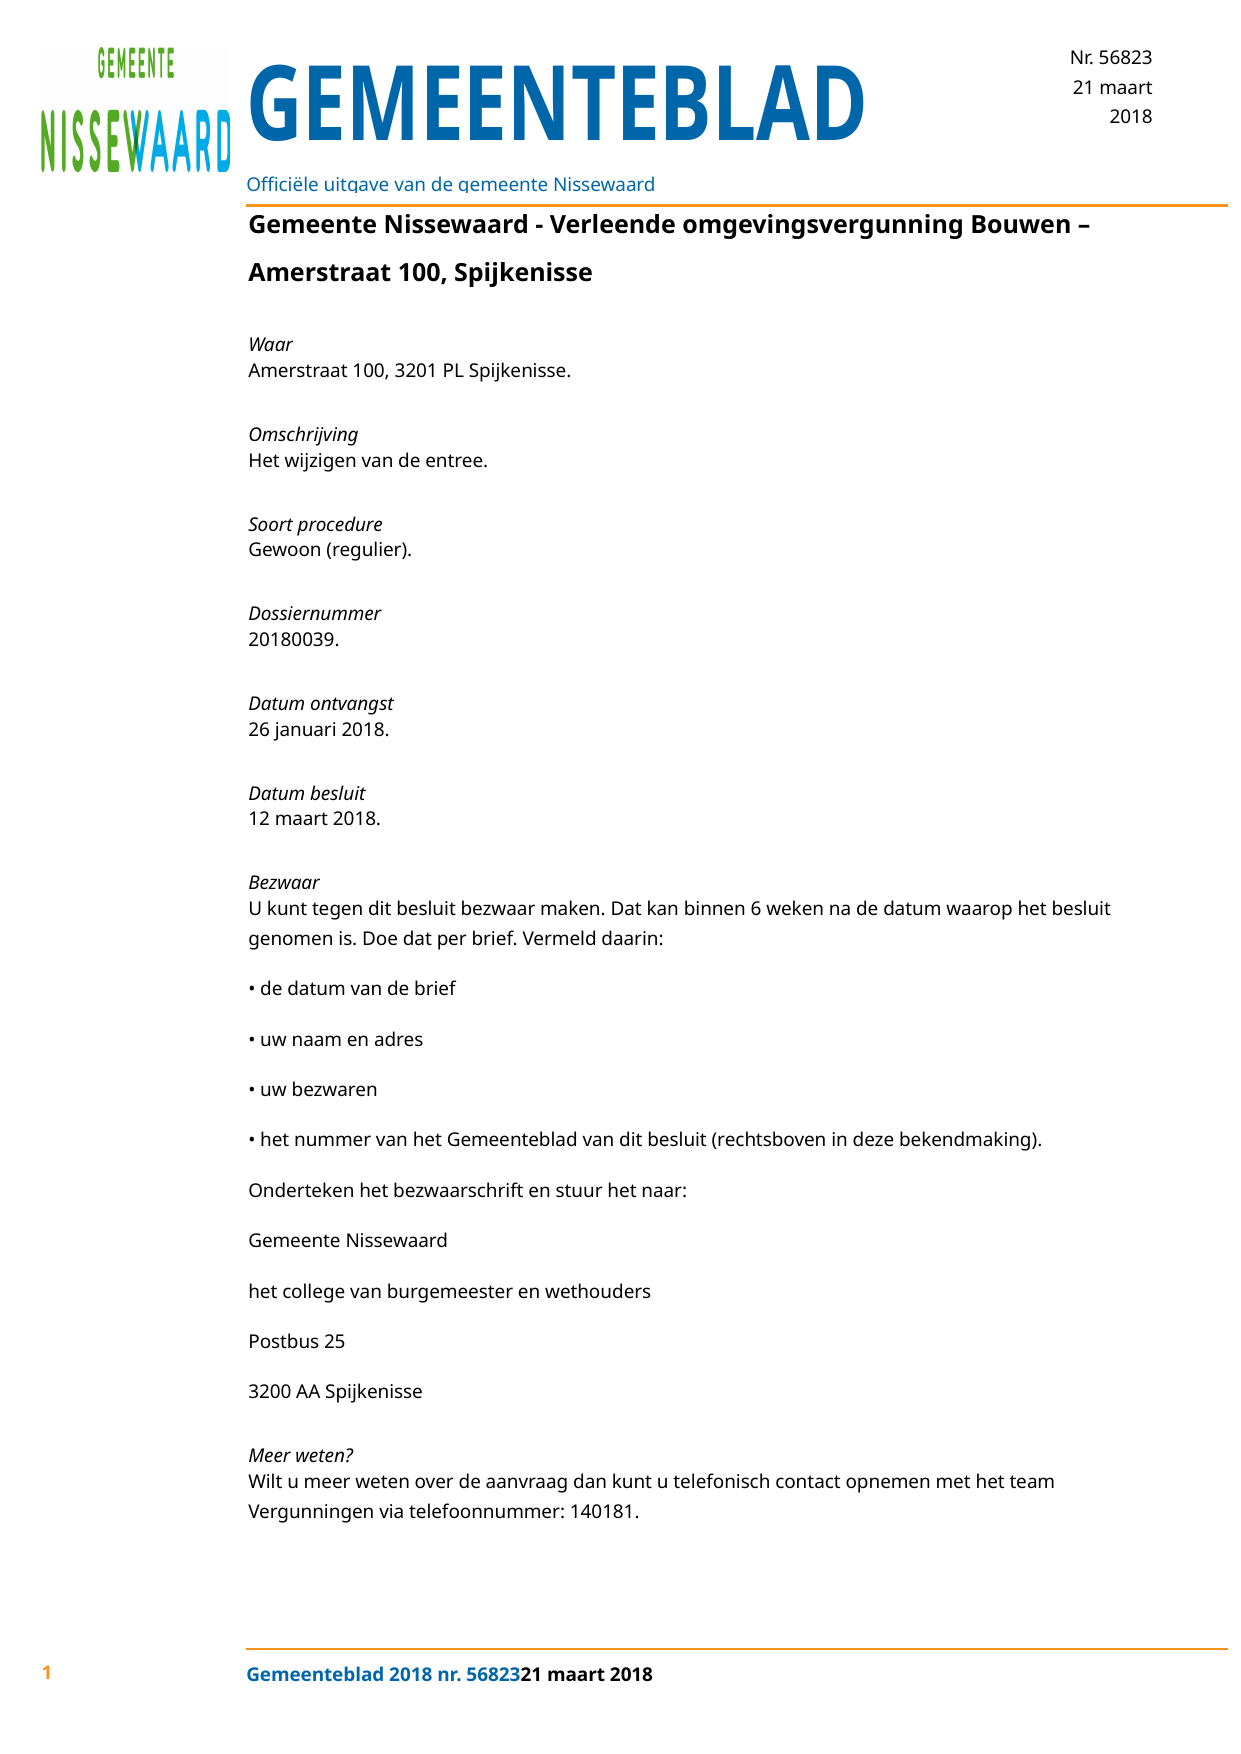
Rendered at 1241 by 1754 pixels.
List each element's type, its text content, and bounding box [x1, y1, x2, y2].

text Datum ontvangst [248, 690, 1152, 716]
picture [200, 151, 206, 172]
text U kunt tegen dit besluit bezwaar maken. Dat kan binnen 6 weken na de datum waarop het besluit genomen is. Doe dat per brief. Vermeld daarin: [248, 895, 1152, 951]
text • de datum van de brief [248, 975, 1152, 1001]
picture [41, 47, 231, 172]
text Omschrijving [248, 421, 1152, 447]
text • uw bezwaren [248, 1076, 1152, 1102]
text Gemeente Nissewaard - Verleende omgevingsvergunning Bouwen – Amerstraat 100, Spijkenisse [248, 207, 1152, 288]
picture [154, 157, 165, 172]
text Wilt u meer weten over de aanvraag dan kunt u telefonisch contact opnemen met het team Vergunningen via telefoonnummer: 140181. [248, 1468, 1152, 1524]
text Onderteken het bezwaarschrift en stuur het naar: [248, 1177, 1152, 1203]
picture [201, 122, 206, 138]
text Soort procedure [248, 511, 1152, 537]
picture [176, 157, 187, 172]
text Amerstraat 100, 3201 PL Spijkenisse. [248, 357, 1152, 383]
text • uw naam en adres [248, 1026, 1152, 1051]
text 20180039. [248, 626, 1152, 652]
text Waar [248, 331, 1152, 357]
text • het nummer van het Gemeenteblad van dit besluit (rechtsboven in deze bekendmaking). [248, 1127, 1152, 1152]
text Datum besluit [248, 780, 1152, 806]
text Gewoon (regulier). [248, 537, 1152, 562]
text 26 januari 2018. [248, 716, 1152, 742]
text Dossiernummer [248, 601, 1152, 626]
picture [222, 122, 227, 160]
text Bezwaar [248, 869, 1152, 895]
text Meer weten? [248, 1443, 1152, 1468]
text Het wijzigen van de entree. [248, 447, 1152, 473]
text Postbus 25 [248, 1328, 1152, 1354]
text 3200 AA Spijkenisse [248, 1379, 1152, 1404]
text 12 maart 2018. [248, 806, 1152, 831]
text Gemeente Nissewaard [248, 1227, 1152, 1253]
text het college van burgemeester en wethouders [248, 1278, 1152, 1303]
